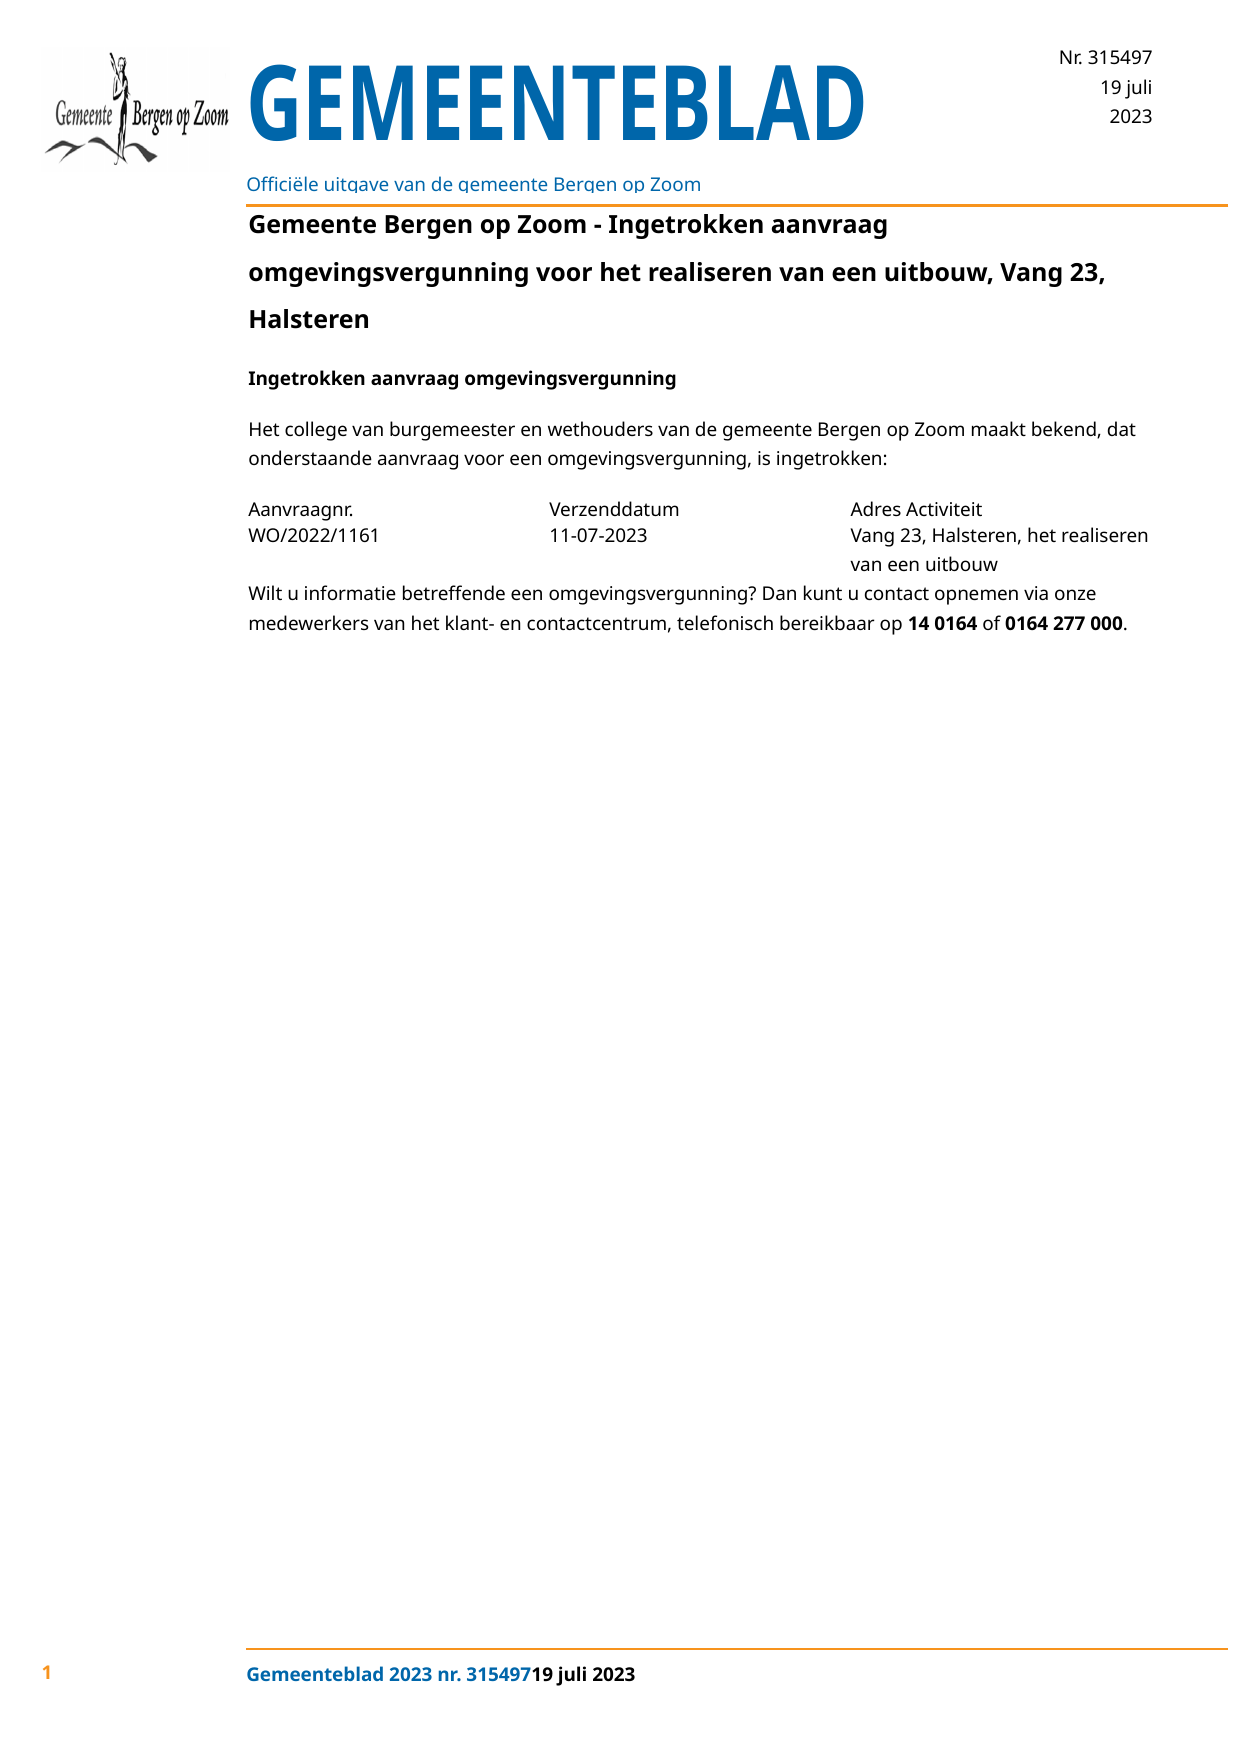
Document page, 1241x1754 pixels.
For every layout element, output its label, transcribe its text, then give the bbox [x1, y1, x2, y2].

table_header Adres Activiteit [850, 496, 1152, 522]
table_cell 11-07-2023 [549, 522, 850, 577]
table_cell Vang 23, Halsteren, het realiseren van een uitbouw [850, 522, 1152, 577]
text Wilt u informatie betreffende een omgevingsvergunning? Dan kunt u contact opnemen via onze medewerkers van het klant- en contactcentrum, telefonisch bereikbaar op 14 0164 of 0164 277 000. [248, 580, 1152, 636]
text Het college van burgemeester en wethouders van de gemeente Bergen op Zoom maakt bekend, dat onderstaande aanvraag voor een omgevingsvergunning, is ingetrokken: [248, 416, 1152, 471]
picture [41, 47, 231, 172]
table_header Aanvraagnr. [248, 496, 549, 522]
text Gemeente Bergen op Zoom - Ingetrokken aanvraag omgevingsvergunning voor het realiseren van een uitbouw, Vang 23, Halsteren [248, 207, 1152, 336]
text Ingetrokken aanvraag omgevingsvergunning [248, 366, 1152, 391]
table_cell WO/2022/1161 [248, 522, 549, 577]
table_header Verzenddatum [549, 496, 850, 522]
